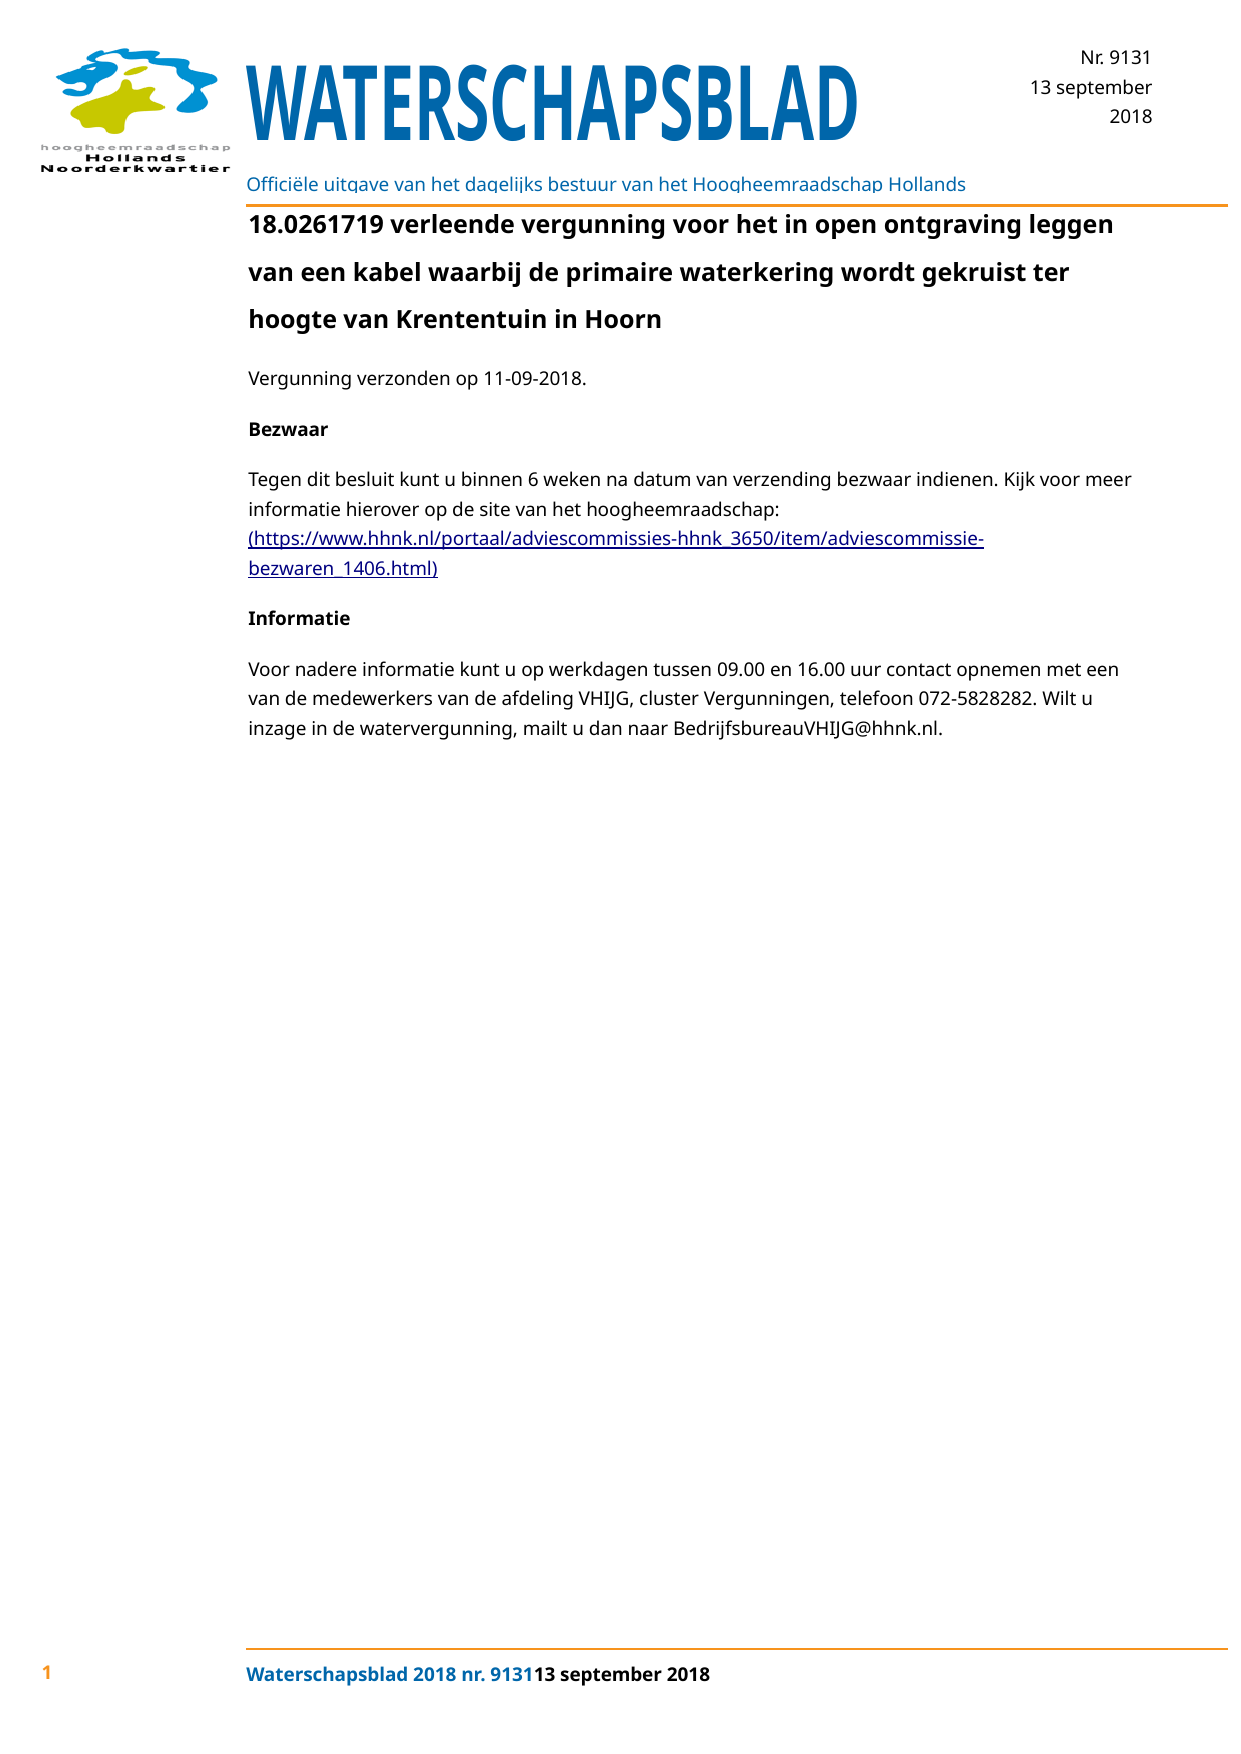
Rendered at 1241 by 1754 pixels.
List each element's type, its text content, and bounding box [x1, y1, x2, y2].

text Vergunning verzonden op 11-09-2018. [248, 366, 1152, 391]
text Informatie [248, 606, 1152, 631]
text Bezwaar [248, 416, 1152, 442]
picture [41, 47, 231, 172]
text 18.0261719 verleende vergunning voor het in open ontgraving leggen van een kabel waarbij de primaire waterkering wordt gekruist ter hoogte van Krententuin in Hoorn [248, 207, 1152, 336]
text Tegen dit besluit kunt u binnen 6 weken na datum van verzending bezwaar indienen. Kijk voor meer informatie hierover op de site van het hoogheemraadschap: (https://www.hhnk.nl/portaal/adviescommissies-hhnk_3650/item/adviescommissie-bezwaren_1406.html) [248, 466, 1152, 581]
text Voor nadere informatie kunt u op werkdagen tussen 09.00 en 16.00 uur contact opnemen met een van de medewerkers van de afdeling VHIJG, cluster Vergunningen, telefoon 072-5828282. Wilt u inzage in de watervergunning, mailt u dan naar BedrijfsbureauVHIJG@hhnk.nl. [248, 656, 1152, 741]
